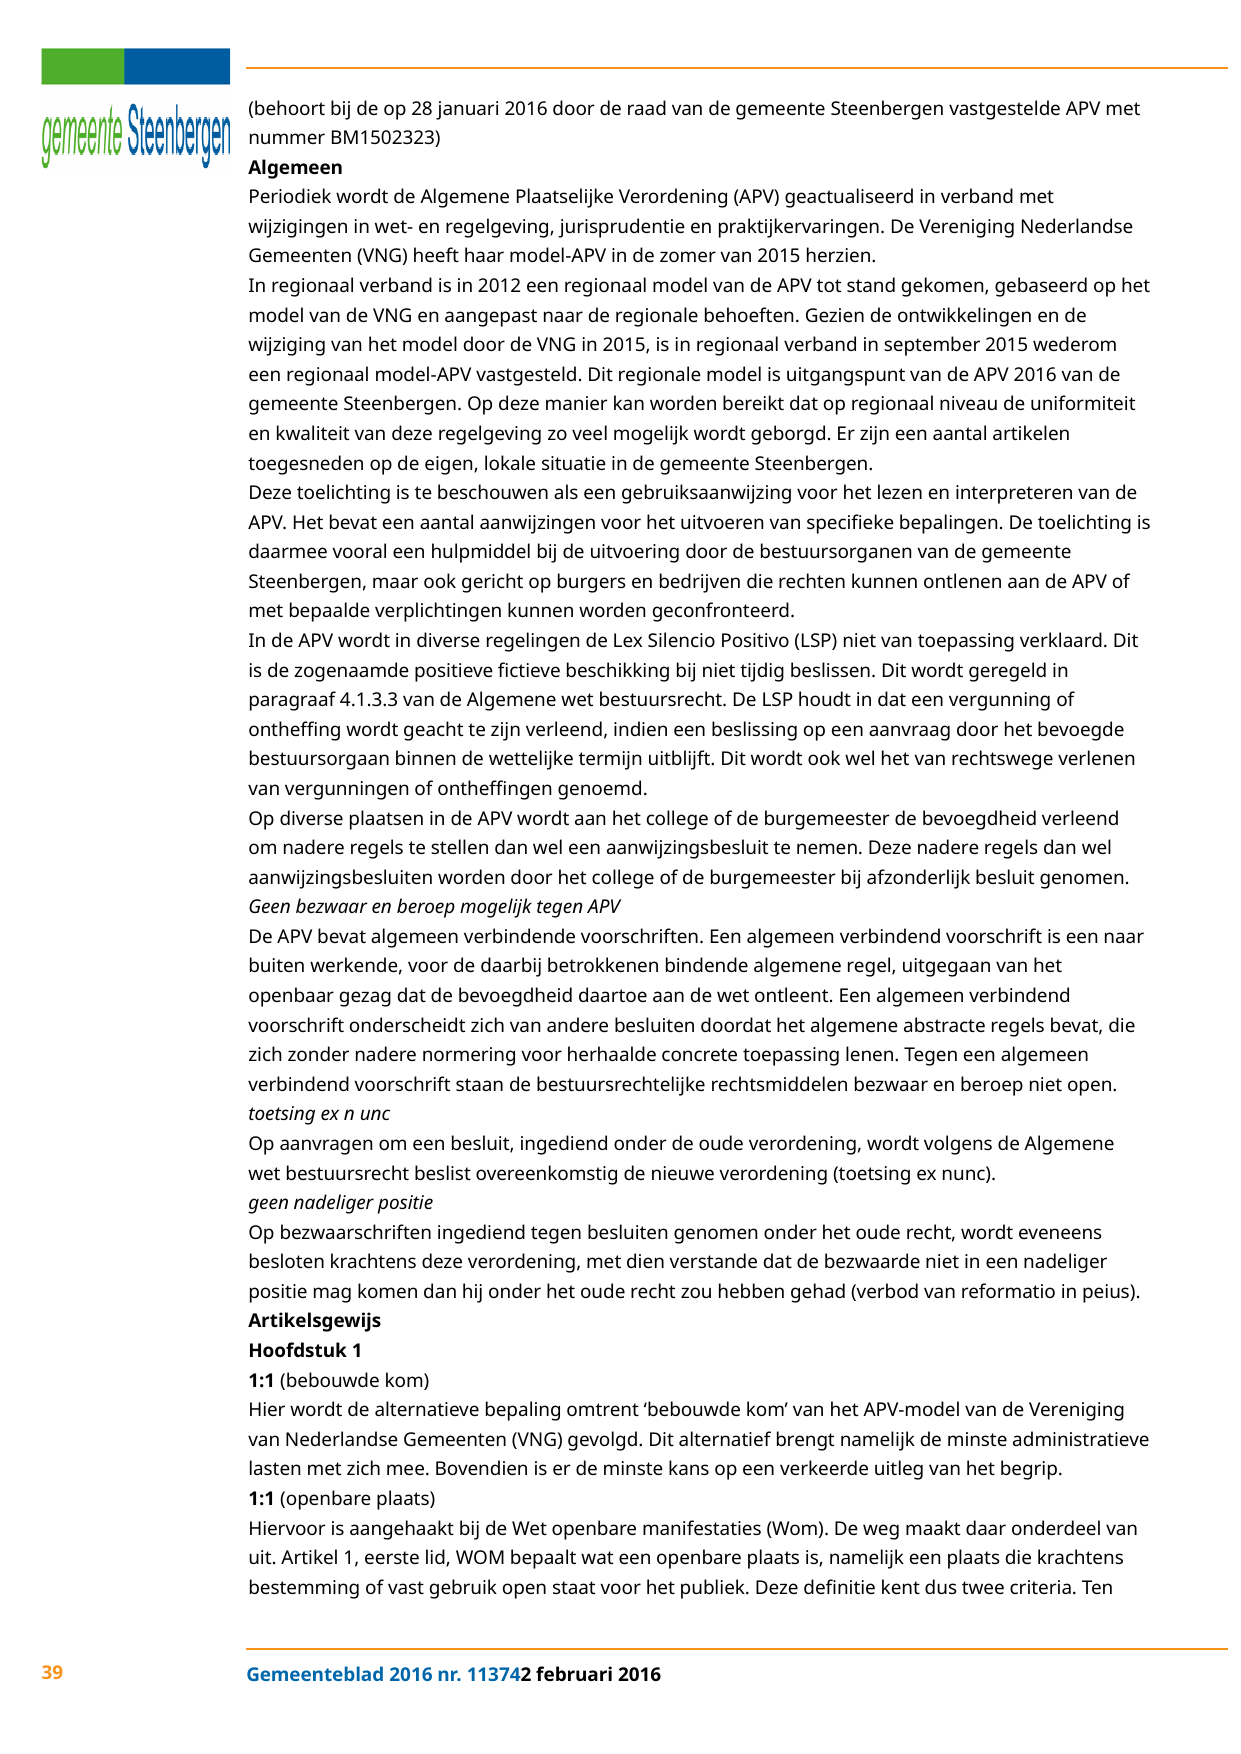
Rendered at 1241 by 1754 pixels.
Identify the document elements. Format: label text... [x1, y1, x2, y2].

text 1:1 (openbare plaats) [248, 1485, 1152, 1511]
text Geen bezwaar en beroep mogelijk tegen APV [248, 893, 1152, 919]
picture [41, 47, 231, 172]
text Op diverse plaatsen in de APV wordt aan het college of de burgemeester de bevoegdheid verleend om nadere regels te stellen dan wel een aanwijzingsbesluit te nemen. Deze nadere regels dan wel aanwijzingsbesluiten worden door het college of de burgemeester bij afzonderlijk besluit genomen. [248, 805, 1152, 890]
text (behoort bij de op 28 januari 2016 door de raad van de gemeente Steenbergen vastgestelde APV met nummer BM1502323) [248, 95, 1152, 150]
text De APV bevat algemeen verbindende voorschriften. Een algemeen verbindend voorschrift is een naar buiten werkende, voor de daarbij betrokkenen bindende algemene regel, uitgegaan van het openbaar gezag dat de bevoegdheid daartoe aan de wet ontleent. Een algemeen verbindend voorschrift onderscheidt zich van andere besluiten doordat het algemene abstracte regels bevat, die zich zonder nadere normering voor herhaalde concrete toepassing lenen. Tegen een algemeen verbindend voorschrift staan de bestuursrechtelijke rechtsmiddelen bezwaar en beroep niet open. [248, 923, 1152, 1097]
text Hiervoor is aangehaakt bij de Wet openbare manifestaties (Wom). De weg maakt daar onderdeel van uit. Artikel 1, eerste lid, WOM bepaalt wat een openbare plaats is, namelijk een plaats die krachtens bestemming of vast gebruik open staat voor het publiek. Deze definitie kent dus twee criteria. Ten [248, 1515, 1152, 1600]
text Deze toelichting is te beschouwen als een gebruiksaanwijzing voor het lezen en interpreteren van de APV. Het bevat een aantal aanwijzingen voor het uitvoeren van specifieke bepalingen. De toelichting is daarmee vooral een hulpmiddel bij de uitvoering door de bestuursorganen van de gemeente Steenbergen, maar ook gericht op burgers en bedrijven die rechten kunnen ontlenen aan de APV of met bepaalde verplichtingen kunnen worden geconfronteerd. [248, 479, 1152, 623]
text Op bezwaarschriften ingediend tegen besluiten genomen onder het oude recht, wordt eveneens besloten krachtens deze verordening, met dien verstande dat de bezwaarde niet in een nadeliger positie mag komen dan hij onder het oude recht zou hebben gehad (verbod van reformatio in peius). [248, 1219, 1152, 1304]
text Hier wordt de alternatieve bepaling omtrent ‘bebouwde kom’ van het APV-model van de Vereniging van Nederlandse Gemeenten (VNG) gevolgd. Dit alternatief brengt namelijk de minste administratieve lasten met zich mee. Bovendien is er de minste kans op een verkeerde uitleg van het begrip. [248, 1396, 1152, 1481]
text Periodiek wordt de Algemene Plaatselijke Verordening (APV) geactualiseerd in verband met wijzigingen in wet- en regelgeving, jurisprudentie en praktijkervaringen. De Vereniging Nederlandse Gemeenten (VNG) heeft haar model-APV in de zomer van 2015 herzien. [248, 183, 1152, 268]
text toetsing ex n unc [248, 1101, 1152, 1126]
text 1:1 (bebouwde kom) [248, 1367, 1152, 1393]
text Algemeen [248, 154, 1152, 180]
text Op aanvragen om een besluit, ingediend onder de oude verordening, wordt volgens de Algemene wet bestuursrecht beslist overeenkomstig de nieuwe verordening (toetsing ex nunc). [248, 1130, 1152, 1186]
text In regionaal verband is in 2012 een regionaal model van de APV tot stand gekomen, gebaseerd op het model van de VNG en aangepast naar de regionale behoeften. Gezien de ontwikkelingen en de wijziging van het model door de VNG in 2015, is in regionaal verband in september 2015 wederom een regionaal model-APV vastgesteld. Dit regionale model is uitgangspunt van de APV 2016 van de gemeente Steenbergen. Op deze manier kan worden bereikt dat op regionaal niveau de uniformiteit en kwaliteit van deze regelgeving zo veel mogelijk wordt geborgd. Er zijn een aantal artikelen toegesneden op de eigen, lokale situatie in de gemeente Steenbergen. [248, 272, 1152, 476]
text Artikelsgewijs [248, 1308, 1152, 1333]
text In de APV wordt in diverse regelingen de Lex Silencio Positivo (LSP) niet van toepassing verklaard. Dit is de zogenaamde positieve fictieve beschikking bij niet tijdig beslissen. Dit wordt geregeld in paragraaf 4.1.3.3 van de Algemene wet bestuursrecht. De LSP houdt in dat een vergunning of ontheffing wordt geacht te zijn verleend, indien een beslissing op een aanvraag door het bevoegde bestuursorgaan binnen de wettelijke termijn uitblijft. Dit wordt ook wel het van rechtswege verlenen van vergunningen of ontheffingen genoemd. [248, 627, 1152, 801]
text geen nadeliger positie [248, 1189, 1152, 1215]
text Hoofdstuk 1 [248, 1337, 1152, 1363]
